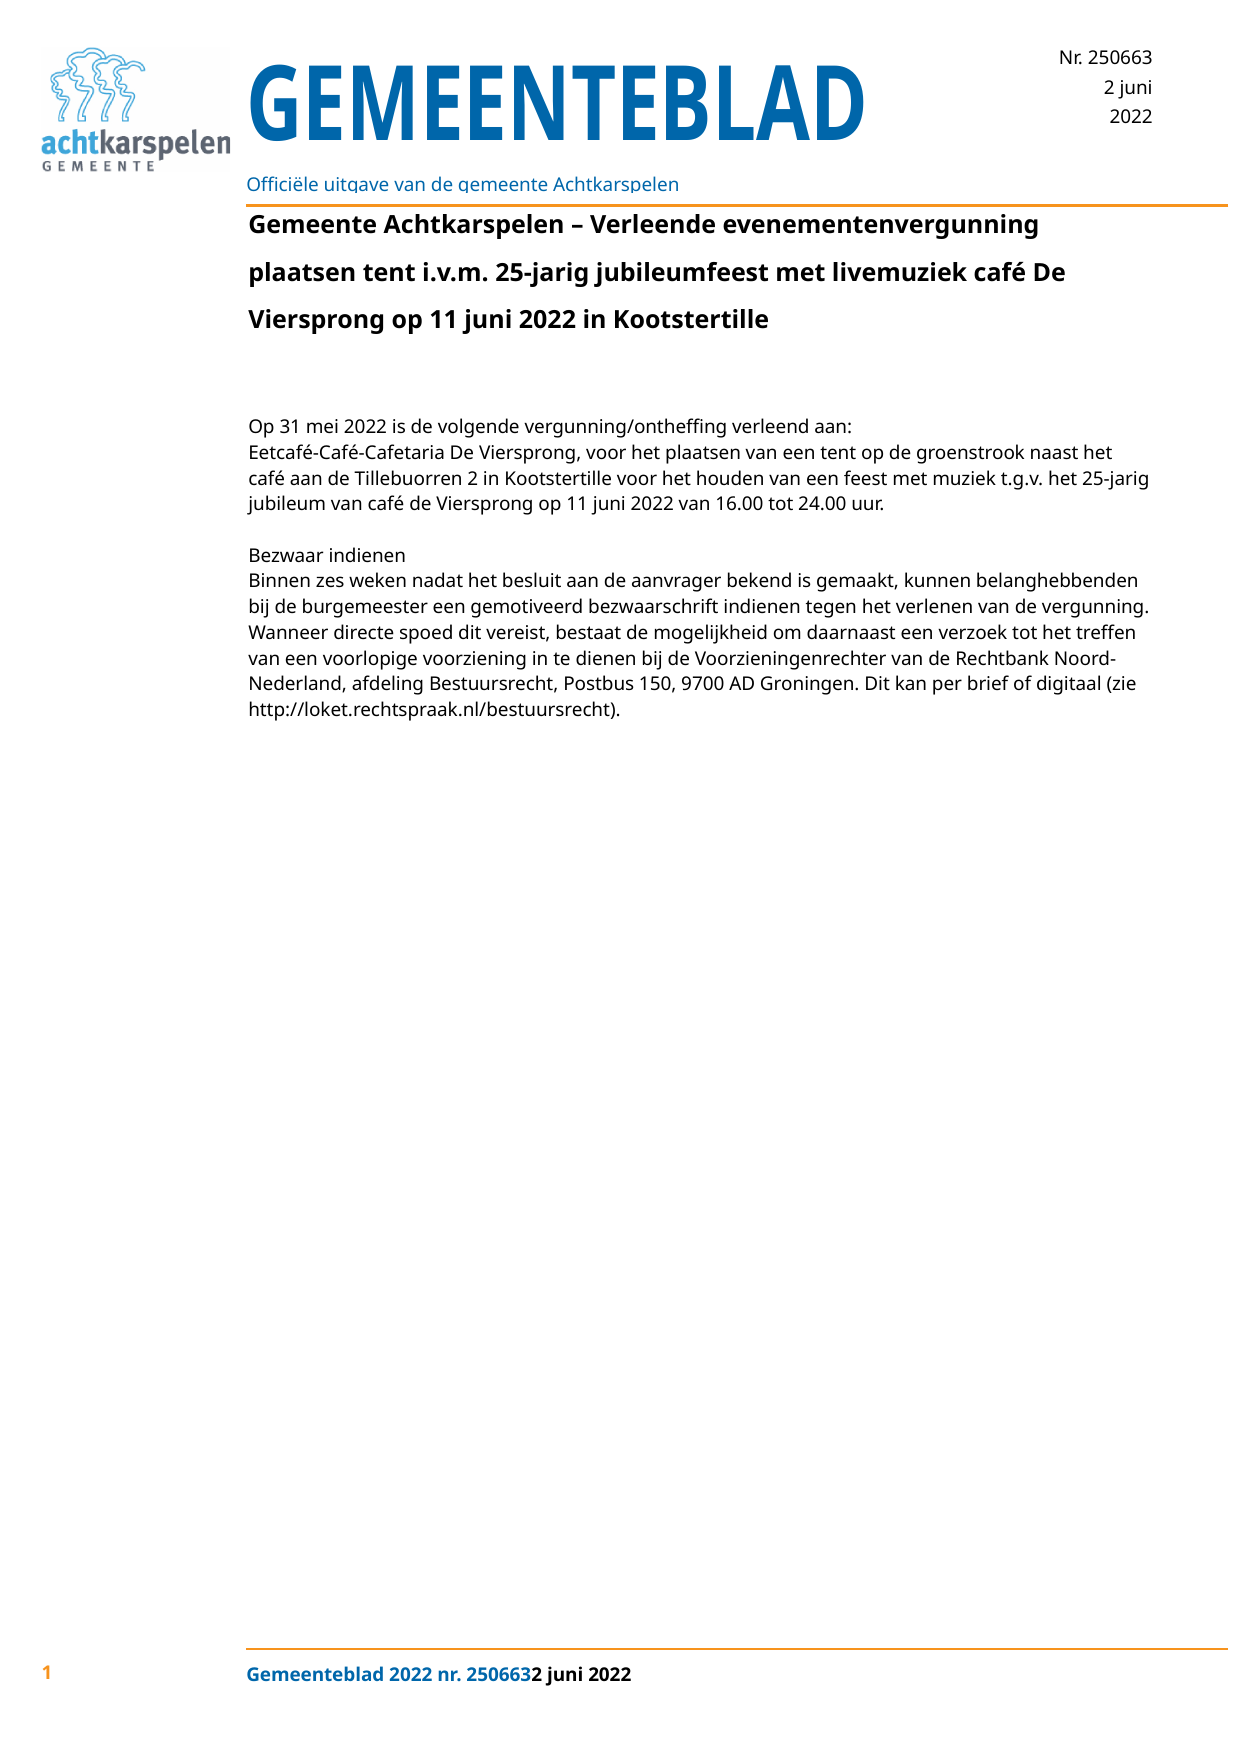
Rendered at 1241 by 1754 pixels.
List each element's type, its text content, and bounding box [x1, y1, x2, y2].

text Gemeente Achtkarspelen – Verleende evenementenvergunning plaatsen tent i.v.m. 25-jarig jubileumfeest met livemuziek café De Viersprong op 11 juni 2022 in Kootstertille [248, 207, 1152, 336]
text Binnen zes weken nadat het besluit aan de aanvrager bekend is gemaakt, kunnen belanghebbenden bij de burgemeester een gemotiveerd bezwaarschrift indienen tegen het verlenen van de vergunning. Wanneer directe spoed dit vereist, bestaat de mogelijkheid om daarnaast een verzoek tot het treffen van een voorlopige voorziening in te dienen bij de Voorzieningenrechter van de Rechtbank Noord-Nederland, afdeling Bestuursrecht, Postbus 150, 9700 AD Groningen. Dit kan per brief of digitaal (zie http://loket.rechtspraak.nl/bestuursrecht). [248, 568, 1152, 722]
picture [41, 47, 231, 172]
text Eetcafé-Café-Cafetaria De Viersprong, voor het plaatsen van een tent op de groenstrook naast het café aan de Tillebuorren 2 in Kootstertille voor het houden van een feest met muziek t.g.v. het 25-jarig jubileum van café de Viersprong op 11 juni 2022 van 16.00 tot 24.00 uur. [248, 439, 1152, 516]
text Bezwaar indienen [248, 542, 1152, 568]
text Op 31 mei 2022 is de volgende vergunning/ontheffing verleend aan: [248, 413, 1152, 439]
